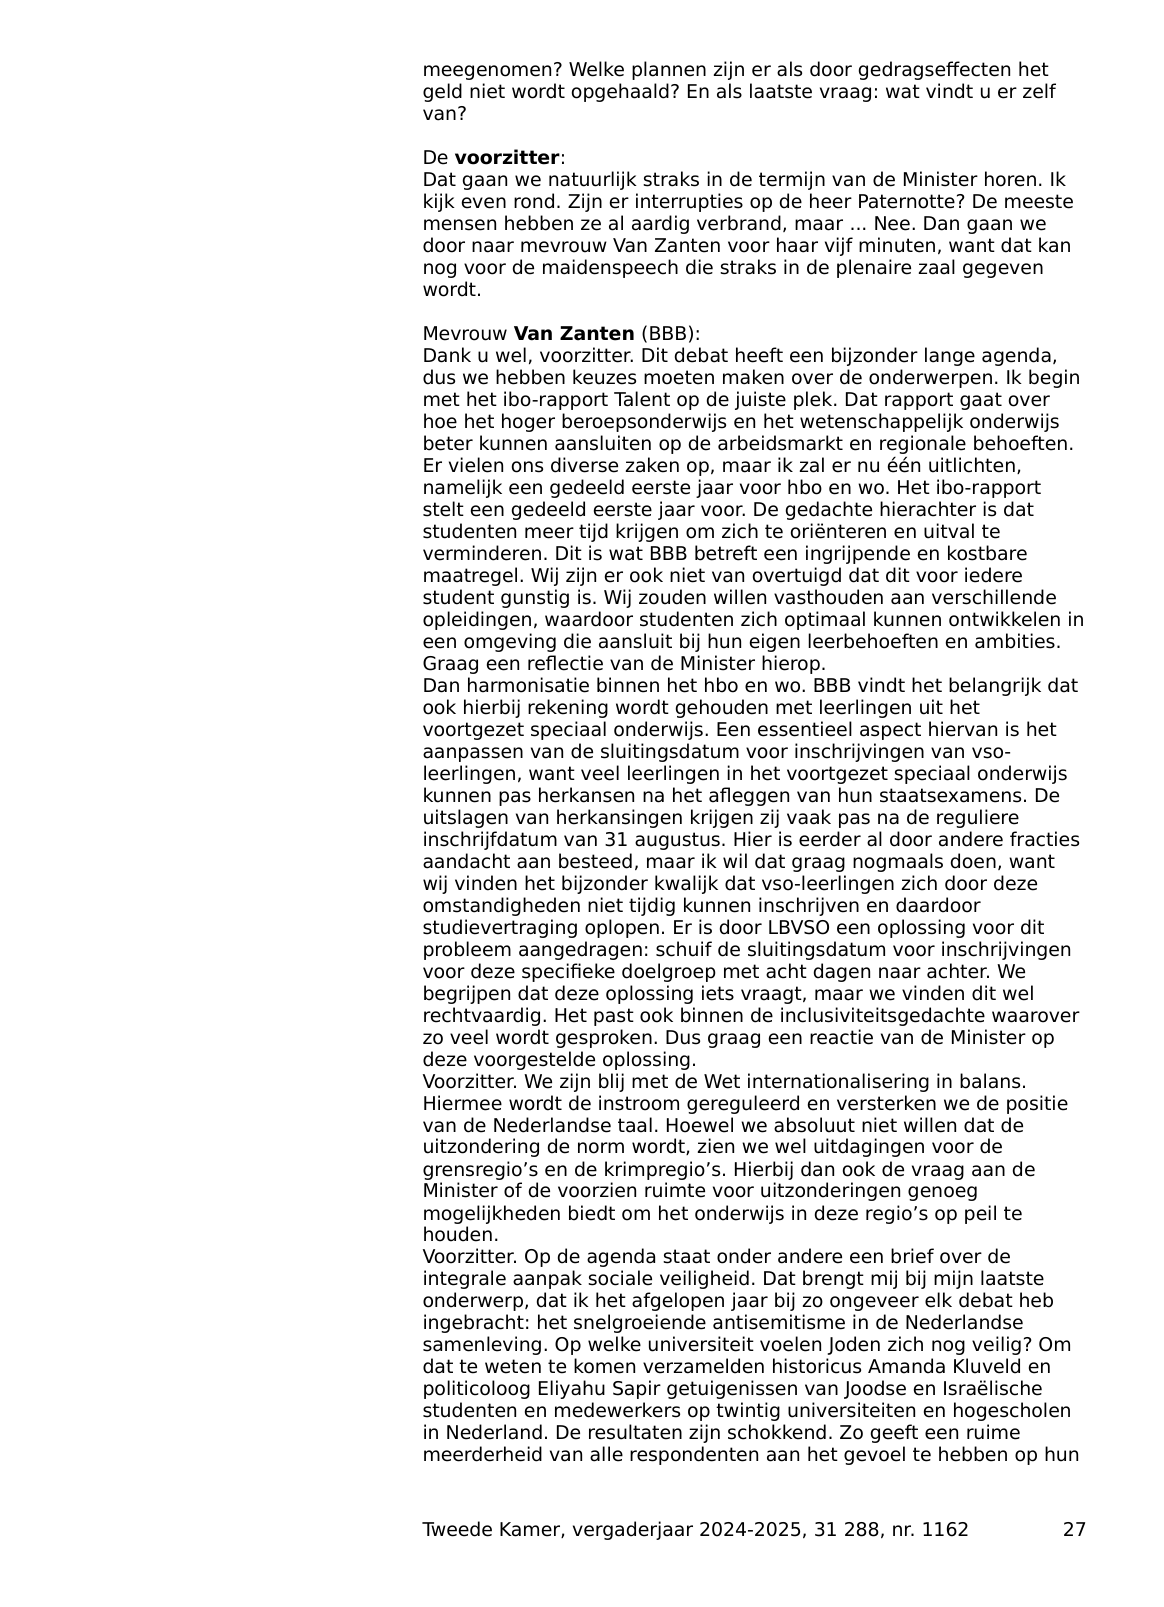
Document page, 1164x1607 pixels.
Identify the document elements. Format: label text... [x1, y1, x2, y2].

text Voorzitter. Op de agenda staat onder andere een brief over de integrale aanpak sociale veiligheid. Dat brengt mij bij mijn laatste onderwerp, dat ik het afgelopen jaar bij zo ongeveer elk debat heb ingebracht: het snelgroeiende antisemitisme in de Nederlandse samenleving. Op welke universiteit voelen Joden zich nog veilig? Om dat te weten te komen verzamelden historicus Amanda Kluveld en politicoloog Eliyahu Sapir getuigenissen van Joodse en Israëlische studenten en medewerkers op twintig universiteiten en hogescholen in Nederland. De resultaten zijn schokkend. Zo geeft een ruime meerderheid van alle respondenten aan het gevoel te hebben op hun [422, 1246, 1087, 1466]
text Mevrouw Van Zanten (BBB): [422, 323, 1087, 345]
text De voorzitter: [422, 147, 1087, 169]
text meegenomen? Welke plannen zijn er als door gedragseffecten het geld niet wordt opgehaald? En als laatste vraag: wat vindt u er zelf van? [422, 59, 1087, 125]
text Voorzitter. We zijn blij met de Wet internationalisering in balans. Hiermee wordt de instroom gereguleerd en versterken we de positie van de Nederlandse taal. Hoewel we absoluut niet willen dat de uitzondering de norm wordt, zien we wel uitdagingen voor de grensregio’s en de krimpregio’s. Hierbij dan ook de vraag aan de Minister of de voorzien ruimte voor uitzonderingen genoeg mogelijkheden biedt om het onderwijs in deze regio’s op peil te houden. [422, 1071, 1087, 1246]
text Dat gaan we natuurlijk straks in de termijn van de Minister horen. Ik kijk even rond. Zijn er interrupties op de heer Paternotte? De meeste mensen hebben ze al aardig verbrand, maar ... Nee. Dan gaan we door naar mevrouw Van Zanten voor haar vijf minuten, want dat kan nog voor de maidenspeech die straks in de plenaire zaal gegeven wordt. [422, 169, 1087, 301]
text Dan harmonisatie binnen het hbo en wo. BBB vindt het belangrijk dat ook hierbij rekening wordt gehouden met leerlingen uit het voortgezet speciaal onderwijs. Een essentieel aspect hiervan is het aanpassen van de sluitingsdatum voor inschrijvingen van vso-leerlingen, want veel leerlingen in het voortgezet speciaal onderwijs kunnen pas herkansen na het afleggen van hun staatsexamens. De uitslagen van herkansingen krijgen zij vaak pas na de reguliere inschrijfdatum van 31 augustus. Hier is eerder al door andere fracties aandacht aan besteed, maar ik wil dat graag nogmaals doen, want wij vinden het bijzonder kwalijk dat vso-leerlingen zich door deze omstandigheden niet tijdig kunnen inschrijven en daardoor studievertraging oplopen. Er is door LBVSO een oplossing voor dit probleem aangedragen: schuif de sluitingsdatum voor inschrijvingen voor deze specifieke doelgroep met acht dagen naar achter. We begrijpen dat deze oplossing iets vraagt, maar we vinden dit wel rechtvaardig. Het past ook binnen de inclusiviteitsgedachte waarover zo veel wordt gesproken. Dus graag een reactie van de Minister op deze voorgestelde oplossing. [422, 675, 1087, 1071]
text Dank u wel, voorzitter. Dit debat heeft een bijzonder lange agenda, dus we hebben keuzes moeten maken over de onderwerpen. Ik begin met het ibo-rapport Talent op de juiste plek. Dat rapport gaat over hoe het hoger beroepsonderwijs en het wetenschappelijk onderwijs beter kunnen aansluiten op de arbeidsmarkt en regionale behoeften. Er vielen ons diverse zaken op, maar ik zal er nu één uitlichten, namelijk een gedeeld eerste jaar voor hbo en wo. Het ibo-rapport stelt een gedeeld eerste jaar voor. De gedachte hierachter is dat studenten meer tijd krijgen om zich te oriënteren en uitval te verminderen. Dit is wat BBB betreft een ingrijpende en kostbare maatregel. Wij zijn er ook niet van overtuigd dat dit voor iedere student gunstig is. Wij zouden willen vasthouden aan verschillende opleidingen, waardoor studenten zich optimaal kunnen ontwikkelen in een omgeving die aansluit bij hun eigen leerbehoeften en ambities. Graag een reflectie van de Minister hierop. [422, 345, 1087, 675]
